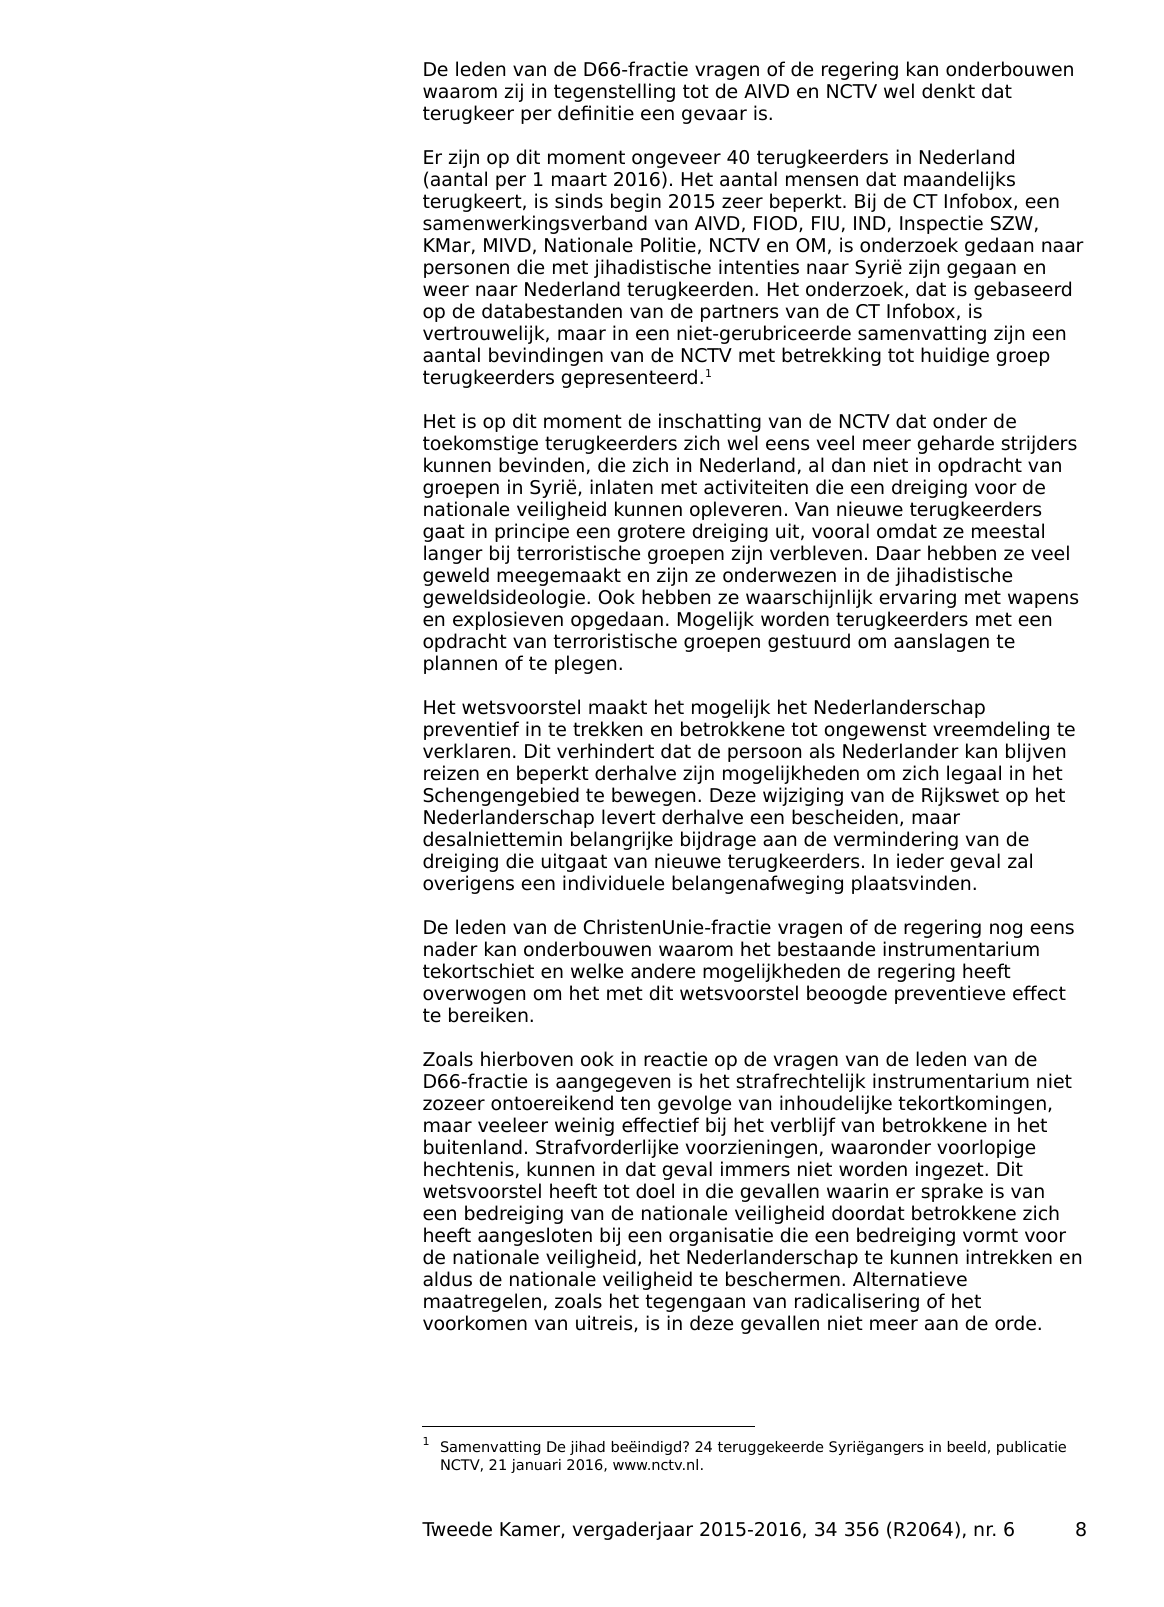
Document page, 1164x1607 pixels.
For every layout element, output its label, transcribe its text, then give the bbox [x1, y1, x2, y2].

text De leden van de D66-fractie vragen of de regering kan onderbouwen waarom zij in tegenstelling tot de AIVD en NCTV wel denkt dat terugkeer per definitie een gevaar is. [422, 59, 1087, 125]
text Er zijn op dit moment ongeveer 40 terugkeerders in Nederland (aantal per 1 maart 2016). Het aantal mensen dat maandelijks terugkeert, is sinds begin 2015 zeer beperkt. Bij de CT Infobox, een samenwerkingsverband van AIVD, FIOD, FIU, IND, Inspectie SZW, KMar, MIVD, Nationale Politie, NCTV en OM, is onderzoek gedaan naar personen die met jihadistische intenties naar Syrië zijn gegaan en weer naar Nederland terugkeerden. Het onderzoek, dat is gebaseerd op de databestanden van de partners van de CT Infobox, is vertrouwelijk, maar in een niet-gerubriceerde samenvatting zijn een aantal bevindingen van de NCTV met betrekking tot huidige groep terugkeerders gepresenteerd. [422, 147, 1087, 389]
text Het wetsvoorstel maakt het mogelijk het Nederlanderschap preventief in te trekken en betrokkene tot ongewenst vreemdeling te verklaren. Dit verhindert dat de persoon als Nederlander kan blijven reizen en beperkt derhalve zijn mogelijkheden om zich legaal in het Schengengebied te bewegen. Deze wijziging van de Rijkswet op het Nederlanderschap levert derhalve een bescheiden, maar desalniettemin belangrijke bijdrage aan de vermindering van de dreiging die uitgaat van nieuwe terugkeerders. In ieder geval zal overigens een individuele belangenafweging plaatsvinden. [422, 697, 1087, 895]
text De leden van de ChristenUnie-fractie vragen of de regering nog eens nader kan onderbouwen waarom het bestaande instrumentarium tekortschiet en welke andere mogelijkheden de regering heeft overwogen om het met dit wetsvoorstel beoogde preventieve effect te bereiken. [422, 917, 1087, 1027]
text Zoals hierboven ook in reactie op de vragen van de leden van de D66-fractie is aangegeven is het strafrechtelijk instrumentarium niet zozeer ontoereikend ten gevolge van inhoudelijke tekortkomingen, maar veeleer weinig effectief bij het verblijf van betrokkene in het buitenland. Strafvorderlijke voorzieningen, waaronder voorlopige hechtenis, kunnen in dat geval immers niet worden ingezet. Dit wetsvoorstel heeft tot doel in die gevallen waarin er sprake is van een bedreiging van de nationale veiligheid doordat betrokkene zich heeft aangesloten bij een organisatie die een bedreiging vormt voor de nationale veiligheid, het Nederlanderschap te kunnen intrekken en aldus de nationale veiligheid te beschermen. Alternatieve maatregelen, zoals het tegengaan van radicalisering of het voorkomen van uitreis, is in deze gevallen niet meer aan de orde. [422, 1049, 1087, 1335]
text Het is op dit moment de inschatting van de NCTV dat onder de toekomstige terugkeerders zich wel eens veel meer geharde strijders kunnen bevinden, die zich in Nederland, al dan niet in opdracht van groepen in Syrië, inlaten met activiteiten die een dreiging voor de nationale veiligheid kunnen opleveren. Van nieuwe terugkeerders gaat in principe een grotere dreiging uit, vooral omdat ze meestal langer bij terroristische groepen zijn verbleven. Daar hebben ze veel geweld meegemaakt en zijn ze onderwezen in de jihadistische geweldsideologie. Ook hebben ze waarschijnlijk ervaring met wapens en explosieven opgedaan. Mogelijk worden terugkeerders met een opdracht van terroristische groepen gestuurd om aanslagen te plannen of te plegen. [422, 411, 1087, 675]
text Samenvatting De jihad beëindigd? 24 teruggekeerde Syriëgangers in beeld, publicatie NCTV, 21 januari 2016, www.nctv.nl. [422, 1435, 1087, 1474]
